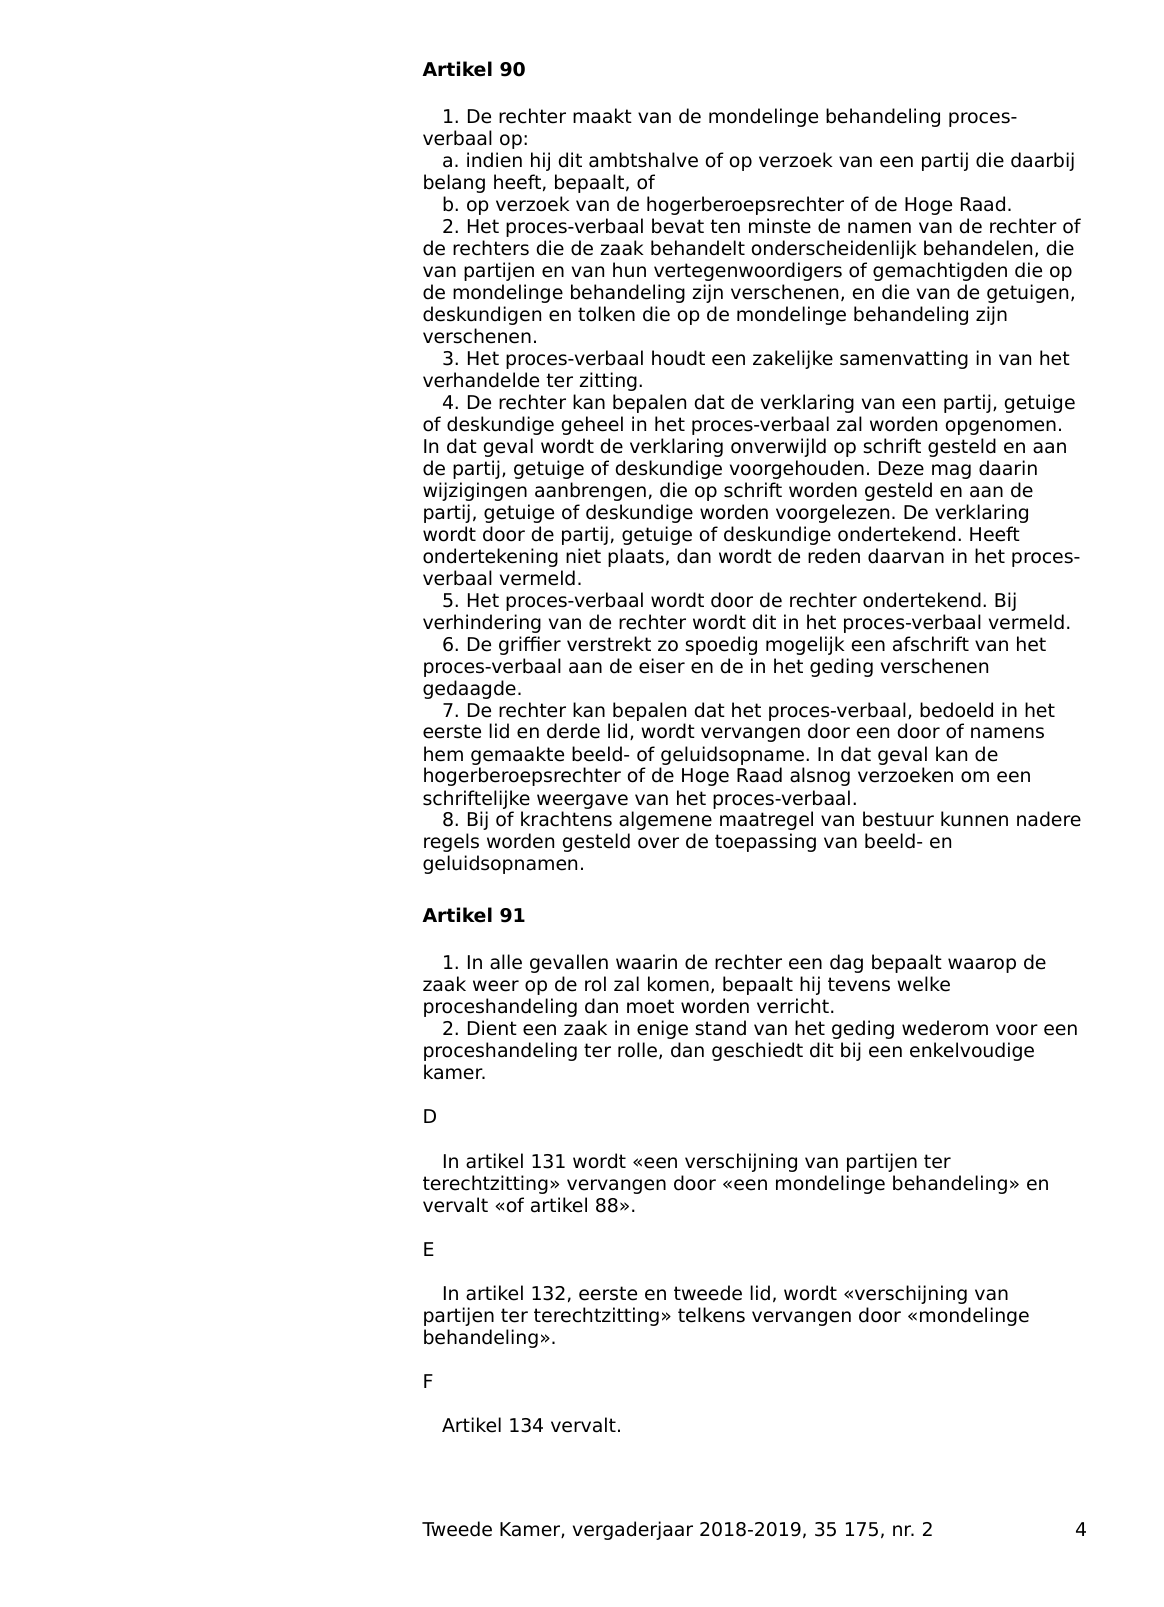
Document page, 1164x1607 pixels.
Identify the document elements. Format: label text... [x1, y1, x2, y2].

text 2. Dient een zaak in enige stand van het geding wederom voor een proceshandeling ter rolle, dan geschiedt dit bij een enkelvoudige kamer. [422, 1018, 1087, 1084]
text 8. Bij of krachtens algemene maatregel van bestuur kunnen nadere regels worden gesteld over de toepassing van beeld- en geluidsopnamen. [422, 809, 1087, 875]
text In artikel 131 wordt «een verschijning van partijen ter terechtzitting» vervangen door «een mondelinge behandeling» en vervalt «of artikel 88». [422, 1151, 1087, 1216]
text 6. De griffier verstrekt zo spoedig mogelijk een afschrift van het proces-verbaal aan de eiser en de in het geding verschenen gedaagde. [422, 633, 1087, 699]
text 3. Het proces-verbaal houdt een zakelijke samenvatting in van het verhandelde ter zitting. [422, 348, 1087, 392]
text 4. De rechter kan bepalen dat de verklaring van een partij, getuige of deskundige geheel in het proces-verbaal zal worden opgenomen. In dat geval wordt de verklaring onverwijld op schrift gesteld en aan de partij, getuige of deskundige voorgehouden. Deze mag daarin wijzigingen aanbrengen, die op schrift worden gesteld en aan de partij, getuige of deskundige worden voorgelezen. De verklaring wordt door de partij, getuige of deskundige ondertekend. Heeft ondertekening niet plaats, dan wordt de reden daarvan in het proces-verbaal vermeld. [422, 392, 1087, 589]
text E [422, 1239, 1087, 1261]
text 1. In alle gevallen waarin de rechter een dag bepaalt waarop de zaak weer op de rol zal komen, bepaalt hij tevens welke proceshandeling dan moet worden verricht. [422, 952, 1087, 1018]
text 5. Het proces-verbaal wordt door de rechter ondertekend. Bij verhindering van de rechter wordt dit in het proces-verbaal vermeld. [422, 589, 1087, 633]
text b. op verzoek van de hogerberoepsrechter of de Hoge Raad. [422, 194, 1087, 216]
text a. indien hij dit ambtshalve of op verzoek van een partij die daarbij belang heeft, bepaalt, of [422, 150, 1087, 194]
text In artikel 132, eerste en tweede lid, wordt «verschijning van partijen ter terechtzitting» telkens vervangen door «mondelinge behandeling». [422, 1283, 1087, 1349]
subtitle Artikel 90 [422, 59, 1087, 81]
text D [422, 1106, 1087, 1128]
text 1. De rechter maakt van de mondelinge behandeling proces-verbaal op: [422, 106, 1087, 150]
text 7. De rechter kan bepalen dat het proces-verbaal, bedoeld in het eerste lid en derde lid, wordt vervangen door een door of namens hem gemaakte beeld- of geluidsopname. In dat geval kan de hogerberoepsrechter of de Hoge Raad alsnog verzoeken om een schriftelijke weergave van het proces-verbaal. [422, 699, 1087, 809]
text Artikel 134 vervalt. [422, 1415, 1087, 1437]
subtitle Artikel 91 [422, 905, 1087, 927]
text F [422, 1371, 1087, 1393]
text 2. Het proces-verbaal bevat ten minste de namen van de rechter of de rechters die de zaak behandelt onderscheidenlijk behandelen, die van partijen en van hun vertegenwoordigers of gemachtigden die op de mondelinge behandeling zijn verschenen, en die van de getuigen, deskundigen en tolken die op de mondelinge behandeling zijn verschenen. [422, 216, 1087, 348]
